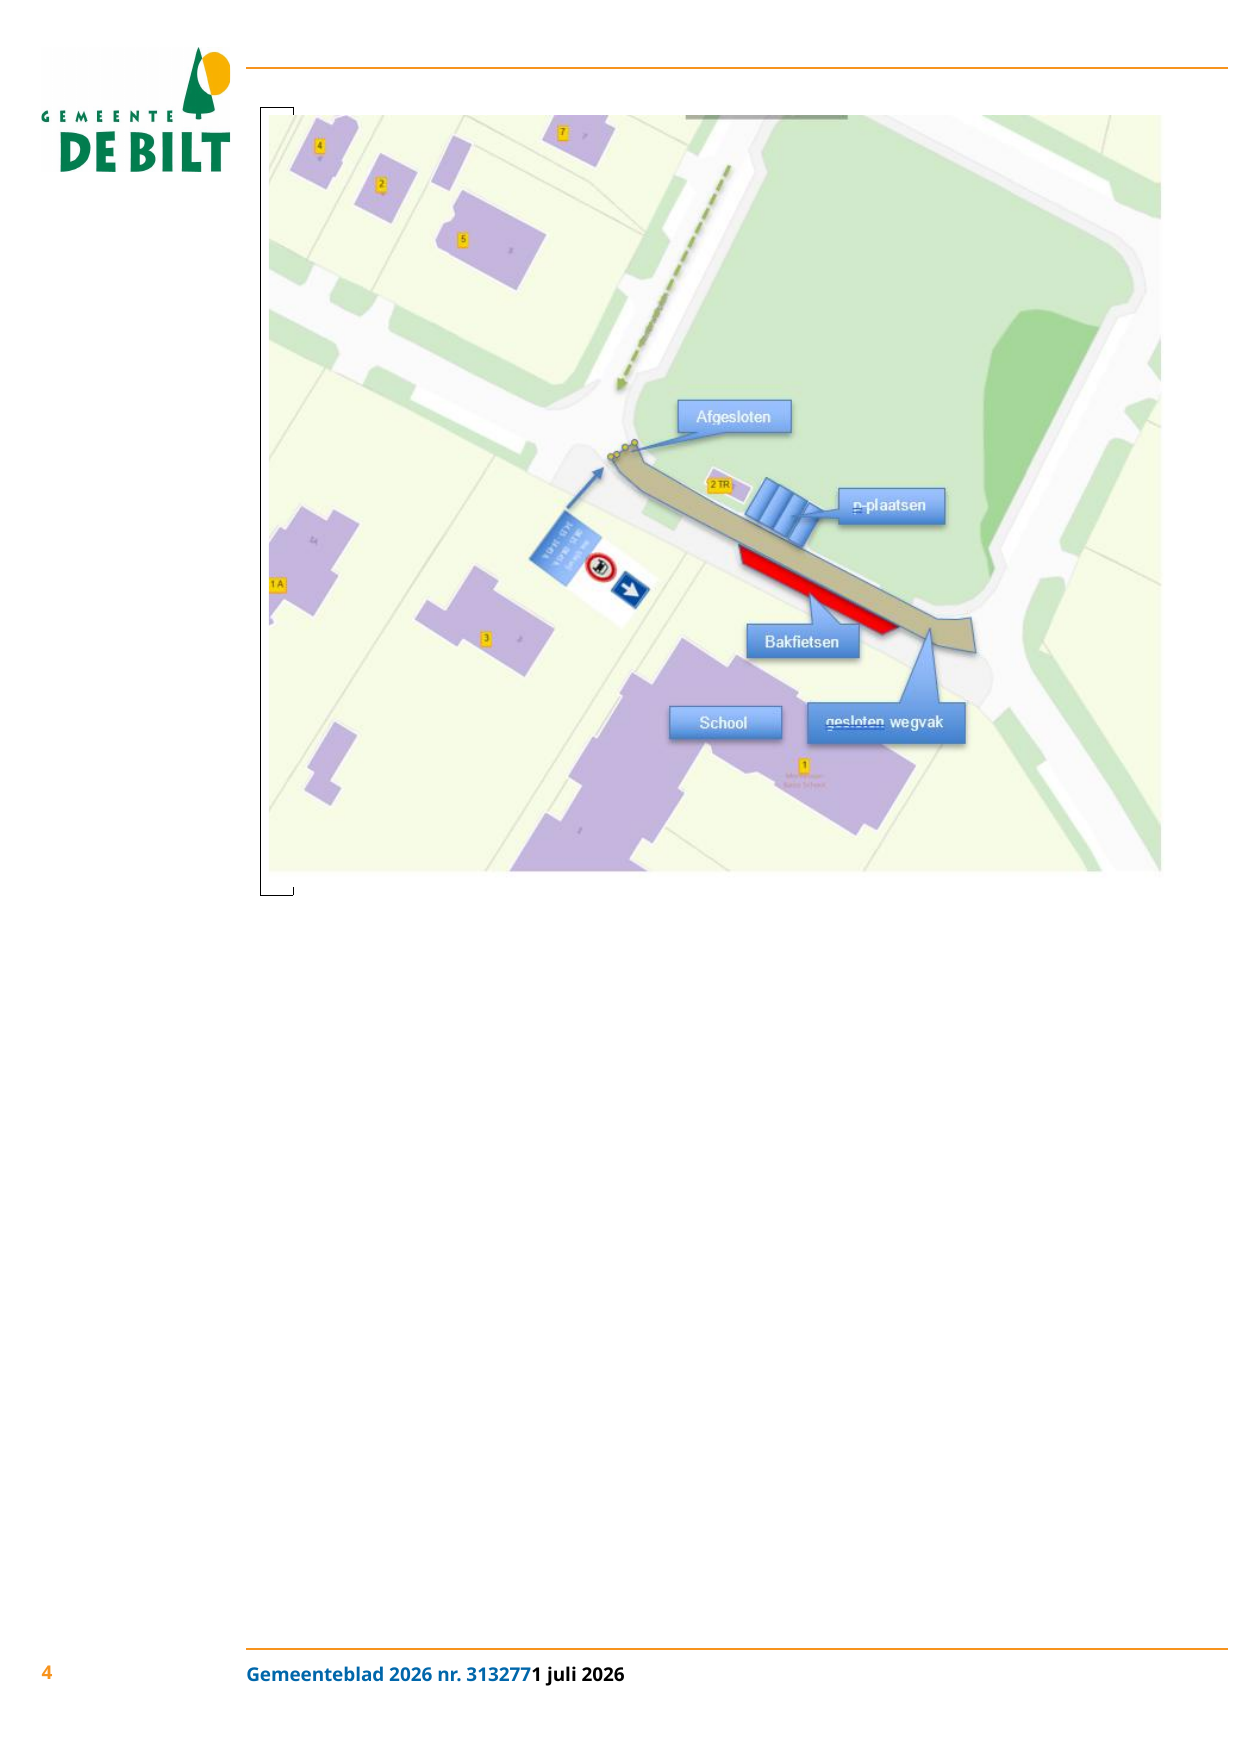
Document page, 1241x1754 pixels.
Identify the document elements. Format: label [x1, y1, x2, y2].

picture [41, 47, 231, 172]
picture [268, 115, 1173, 887]
